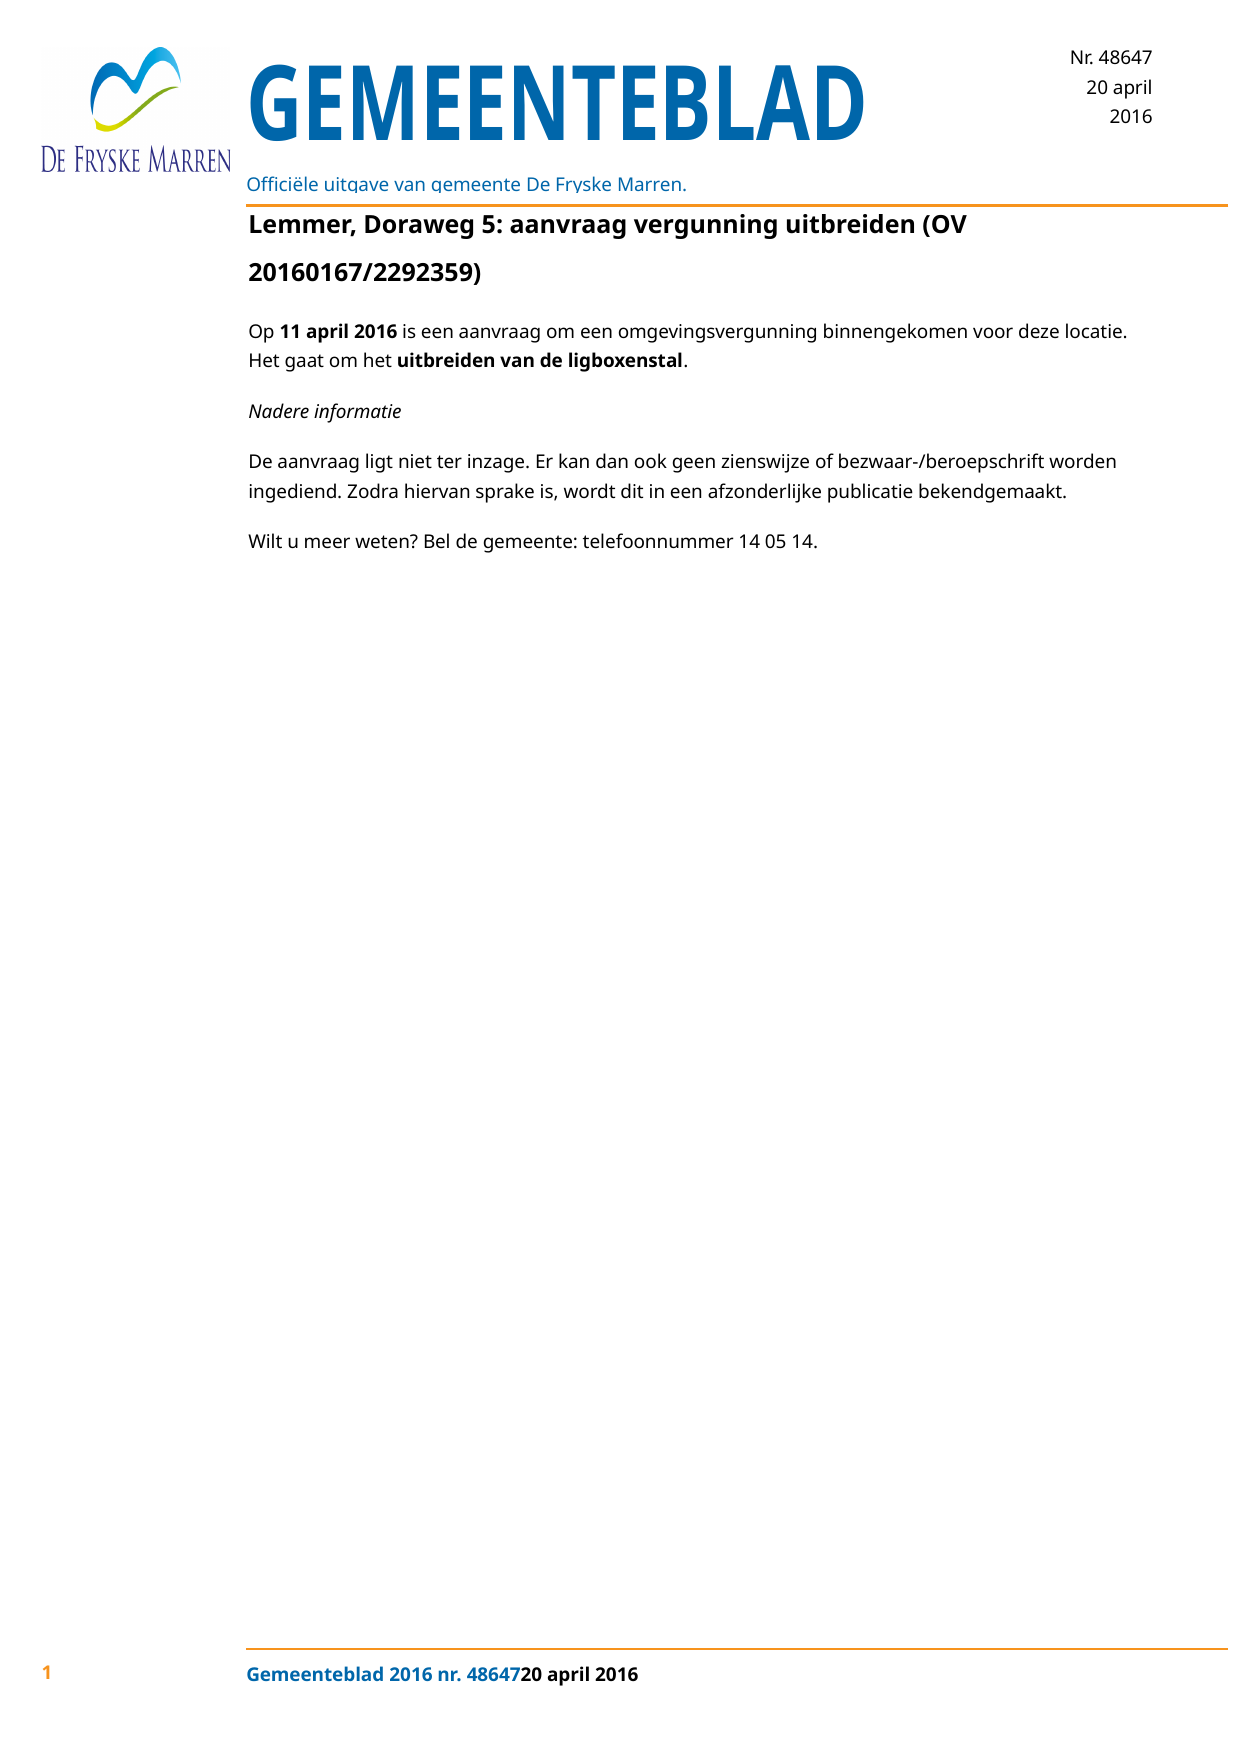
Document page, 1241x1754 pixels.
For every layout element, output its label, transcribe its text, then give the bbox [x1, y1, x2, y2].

text Nadere informatie [248, 398, 1152, 424]
text Wilt u meer weten? Bel de gemeente: telefoonnummer 14 05 14. [248, 528, 1152, 554]
text Op 11 april 2016 is een aanvraag om een omgevingsvergunning binnengekomen voor deze locatie. Het gaat om het uitbreiden van de ligboxenstal. [248, 318, 1152, 373]
text De aanvraag ligt niet ter inzage. Er kan dan ook geen zienswijze of bezwaar-/beroepschrift worden ingediend. Zodra hiervan sprake is, wordt dit in een afzonderlijke publicatie bekendgemaakt. [248, 448, 1152, 504]
text Lemmer, Doraweg 5: aanvraag vergunning uitbreiden (OV 20160167/2292359) [248, 207, 1152, 288]
picture [41, 47, 231, 172]
